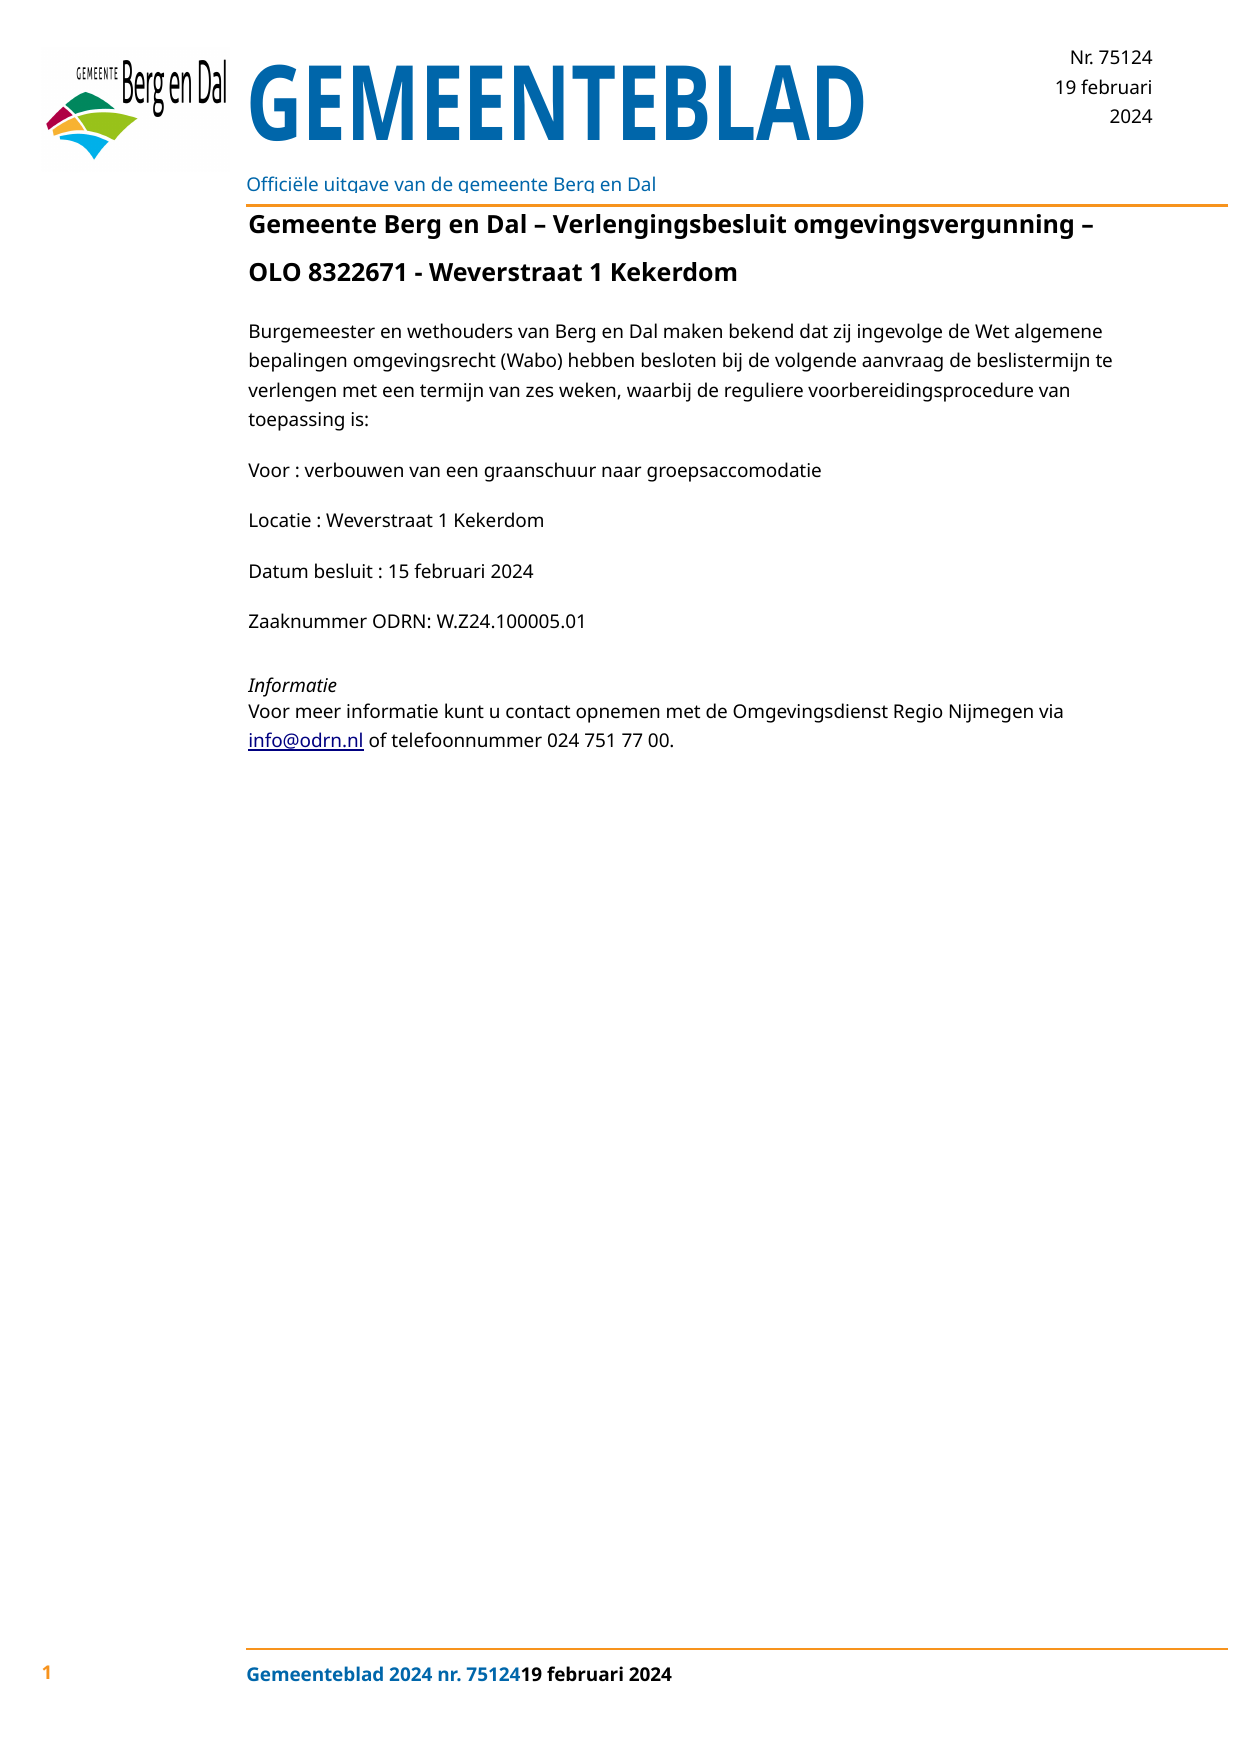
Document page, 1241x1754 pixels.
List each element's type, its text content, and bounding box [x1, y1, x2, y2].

text Burgemeester en wethouders van Berg en Dal maken bekend dat zij ingevolge de Wet algemene bepalingen omgevingsrecht (Wabo) hebben besloten bij de volgende aanvraag de beslistermijn te verlengen met een termijn van zes weken, waarbij de reguliere voorbereidingsprocedure van toepassing is: [248, 318, 1152, 432]
text Voor meer informatie kunt u contact opnemen met de Omgevingsdienst Regio Nijmegen via info@odrn.nl of telefoonnummer 024 751 77 00. [248, 698, 1152, 753]
text Datum besluit : 15 februari 2024 [248, 558, 1152, 584]
picture [41, 47, 231, 172]
text Zaaknummer ODRN: W.Z24.100005.01 [248, 608, 1152, 634]
text Gemeente Berg en Dal – Verlengingsbesluit omgevingsvergunning – OLO 8322671 - Weverstraat 1 Kekerdom [248, 207, 1152, 288]
text Informatie [248, 672, 1152, 698]
text Locatie : Weverstraat 1 Kekerdom [248, 507, 1152, 533]
text Voor : verbouwen van een graanschuur naar groepsaccomodatie [248, 457, 1152, 483]
